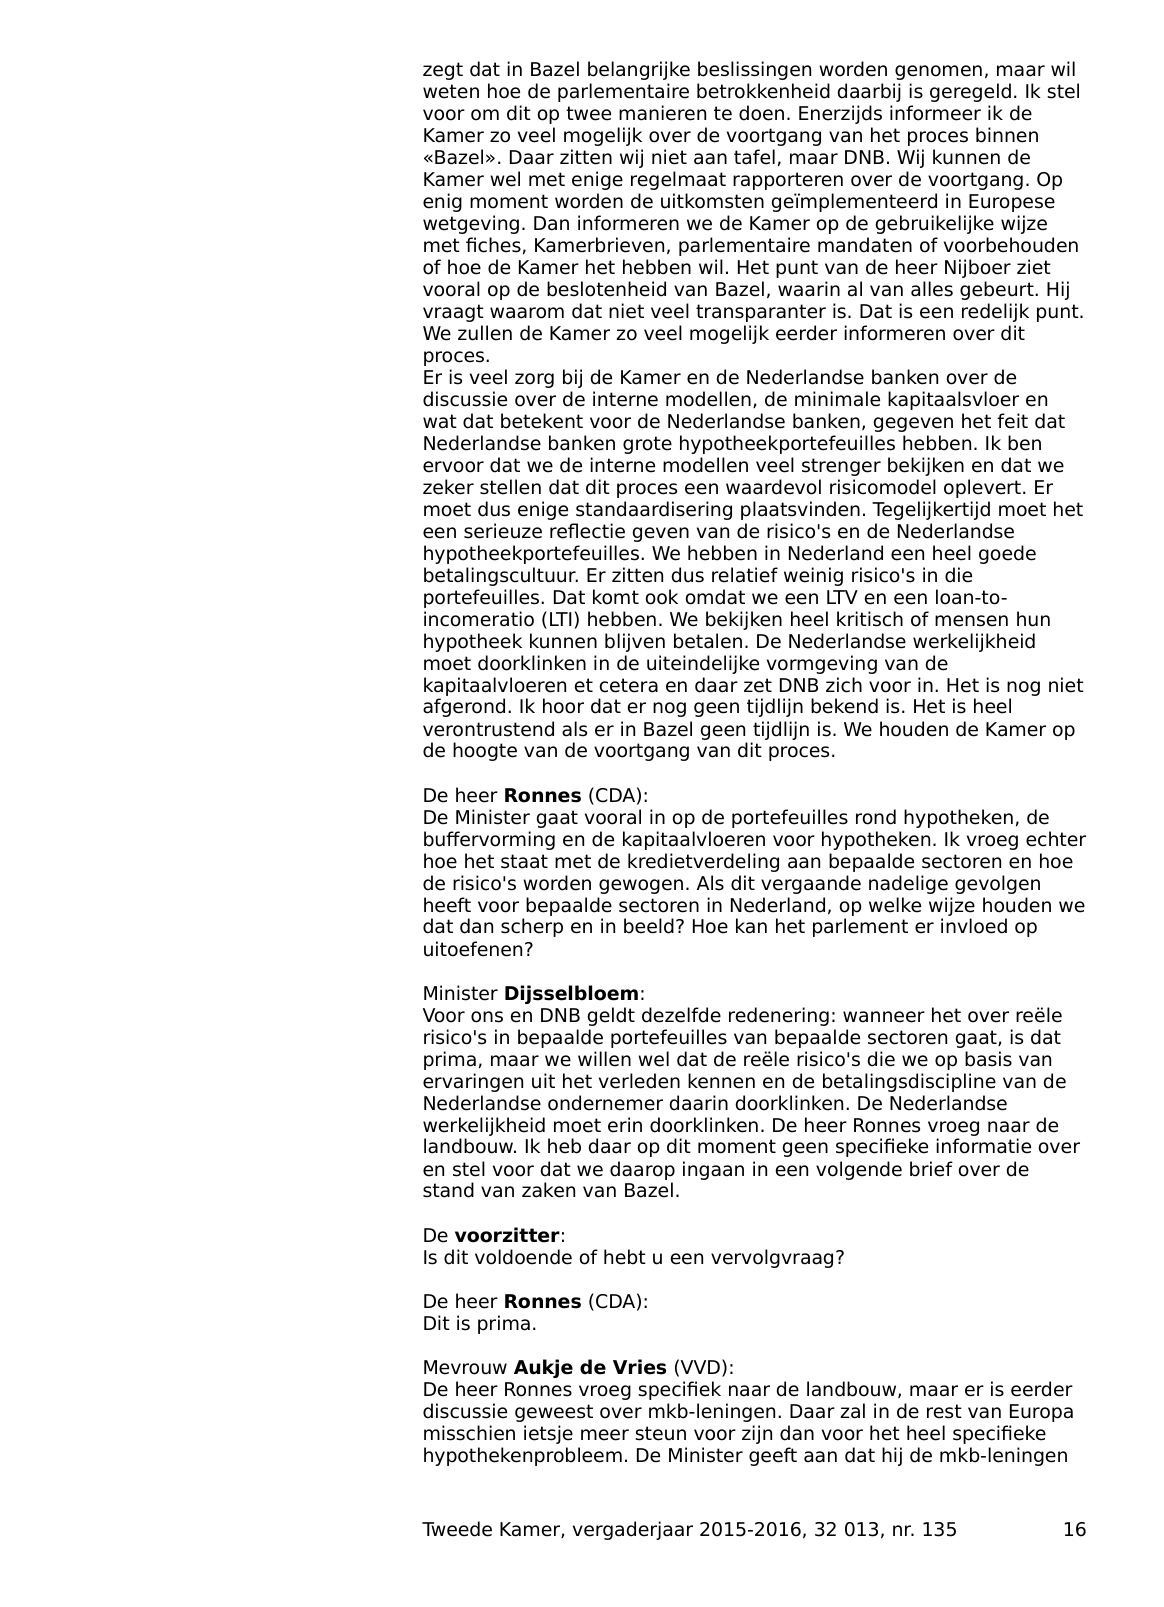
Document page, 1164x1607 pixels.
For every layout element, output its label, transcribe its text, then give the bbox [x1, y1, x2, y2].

text Minister Dijsselbloem: [422, 983, 1087, 1004]
text Mevrouw Aukje de Vries (VVD): [422, 1357, 1087, 1379]
text Voor ons en DNB geldt dezelfde redenering: wanneer het over reële risico's in bepaalde portefeuilles van bepaalde sectoren gaat, is dat prima, maar we willen wel dat de reële risico's die we op basis van ervaringen uit het verleden kennen en de betalingsdiscipline van de Nederlandse ondernemer daarin doorklinken. De Nederlandse werkelijkheid moet erin doorklinken. De heer Ronnes vroeg naar de landbouw. Ik heb daar op dit moment geen specifieke informatie over en stel voor dat we daarop ingaan in een volgende brief over de stand van zaken van Bazel. [422, 1004, 1087, 1202]
text Is dit voldoende of hebt u een vervolgvraag? [422, 1247, 1087, 1268]
text De Minister gaat vooral in op de portefeuilles rond hypotheken, de buffervorming en de kapitaalvloeren voor hypotheken. Ik vroeg echter hoe het staat met de kredietverdeling aan bepaalde sectoren en hoe de risico's worden gewogen. Als dit vergaande nadelige gevolgen heeft voor bepaalde sectoren in Nederland, op welke wijze houden we dat dan scherp en in beeld? Hoe kan het parlement er invloed op uitoefenen? [422, 807, 1087, 960]
text De heer Ronnes (CDA): [422, 1291, 1087, 1313]
text De voorzitter: [422, 1224, 1087, 1247]
text zegt dat in Bazel belangrijke beslissingen worden genomen, maar wil weten hoe de parlementaire betrokkenheid daarbij is geregeld. Ik stel voor om dit op twee manieren te doen. Enerzijds informeer ik de Kamer zo veel mogelijk over de voortgang van het proces binnen «Bazel». Daar zitten wij niet aan tafel, maar DNB. Wij kunnen de Kamer wel met enige regelmaat rapporteren over de voortgang. Op enig moment worden de uitkomsten geïmplementeerd in Europese wetgeving. Dan informeren we de Kamer op de gebruikelijke wijze met fiches, Kamerbrieven, parlementaire mandaten of voorbehouden of hoe de Kamer het hebben wil. Het punt van de heer Nijboer ziet vooral op de beslotenheid van Bazel, waarin al van alles gebeurt. Hij vraagt waarom dat niet veel transparanter is. Dat is een redelijk punt. We zullen de Kamer zo veel mogelijk eerder informeren over dit proces. [422, 59, 1087, 367]
text De heer Ronnes (CDA): [422, 784, 1087, 807]
text Er is veel zorg bij de Kamer en de Nederlandse banken over de discussie over de interne modellen, de minimale kapitaalsvloer en wat dat betekent voor de Nederlandse banken, gegeven het feit dat Nederlandse banken grote hypotheekportefeuilles hebben. Ik ben ervoor dat we de interne modellen veel strenger bekijken en dat we zeker stellen dat dit proces een waardevol risicomodel oplevert. Er moet dus enige standaardisering plaatsvinden. Tegelijkertijd moet het een serieuze reflectie geven van de risico's en de Nederlandse hypotheekportefeuilles. We hebben in Nederland een heel goede betalingscultuur. Er zitten dus relatief weinig risico's in die portefeuilles. Dat komt ook omdat we een LTV en een loan-to-incomeratio (LTI) hebben. We bekijken heel kritisch of mensen hun hypotheek kunnen blijven betalen. De Nederlandse werkelijkheid moet doorklinken in de uiteindelijke vormgeving van de kapitaalvloeren et cetera en daar zet DNB zich voor in. Het is nog niet afgerond. Ik hoor dat er nog geen tijdlijn bekend is. Het is heel verontrustend als er in Bazel geen tijdlijn is. We houden de Kamer op de hoogte van de voortgang van dit proces. [422, 367, 1087, 762]
text De heer Ronnes vroeg specifiek naar de landbouw, maar er is eerder discussie geweest over mkb-leningen. Daar zal in de rest van Europa misschien ietsje meer steun voor zijn dan voor het heel specifieke hypothekenprobleem. De Minister geeft aan dat hij de mkb-leningen [422, 1379, 1087, 1467]
text Dit is prima. [422, 1313, 1087, 1335]
